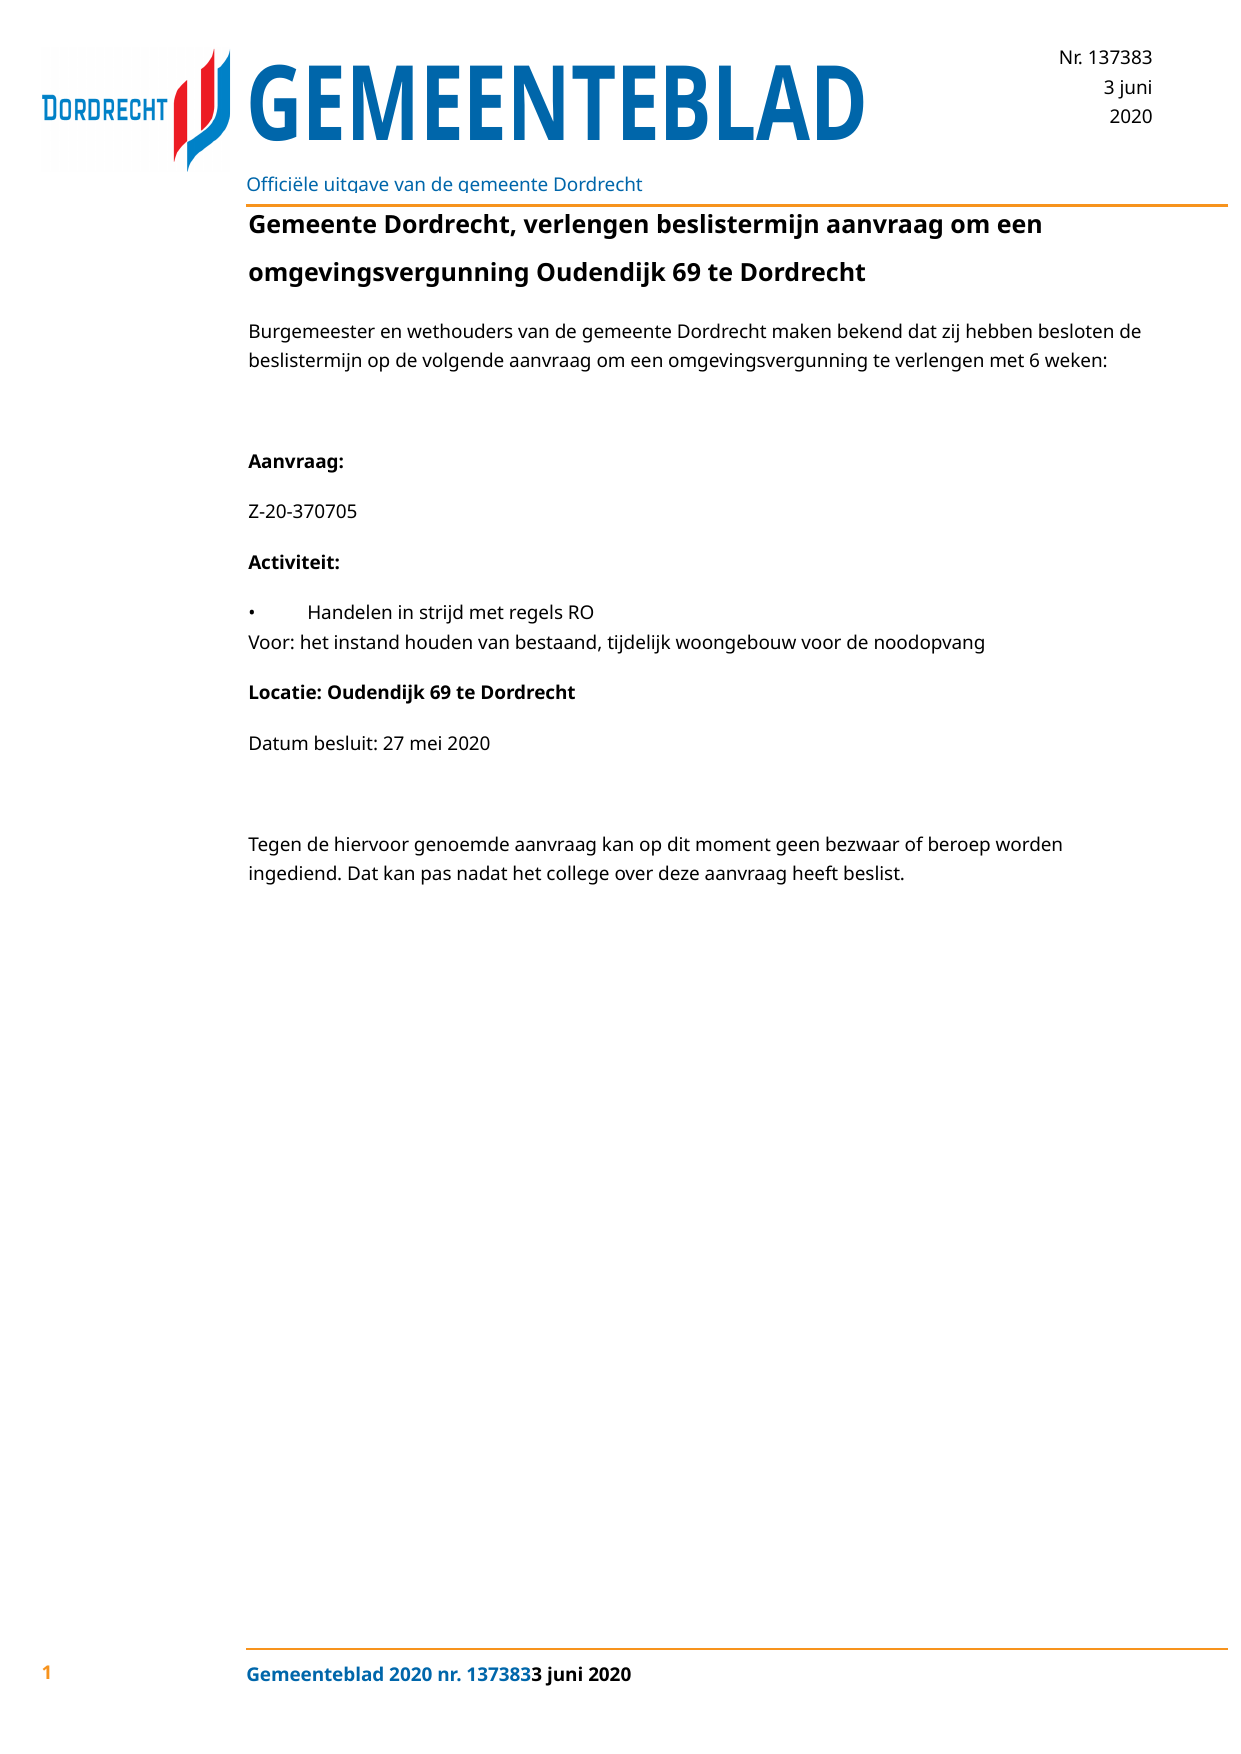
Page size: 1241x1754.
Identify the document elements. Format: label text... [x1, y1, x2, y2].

text Aanvraag: [248, 448, 1152, 474]
text Voor: het instand houden van bestaand, tijdelijk woongebouw voor de noodopvang [248, 629, 1152, 655]
text Datum besluit: 27 mei 2020 [248, 730, 1152, 756]
text Z-20-370705 [248, 499, 1152, 524]
text Burgemeester en wethouders van de gemeente Dordrecht maken bekend dat zij hebben besloten de beslistermijn op de volgende aanvraag om een omgevingsvergunning te verlengen met 6 weken: [248, 318, 1152, 373]
text Tegen de hiervoor genoemde aanvraag kan op dit moment geen bezwaar of beroep worden ingediend. Dat kan pas nadat het college over deze aanvraag heeft beslist. [248, 831, 1152, 886]
text Gemeente Dordrecht, verlengen beslistermijn aanvraag om een omgevingsvergunning Oudendijk 69 te Dordrecht [248, 207, 1152, 288]
text Locatie: Oudendijk 69 te Dordrecht [248, 679, 1152, 705]
picture [41, 47, 231, 172]
text Activiteit: [248, 549, 1152, 575]
list Handelen in strijd met regels RO [248, 599, 1152, 625]
